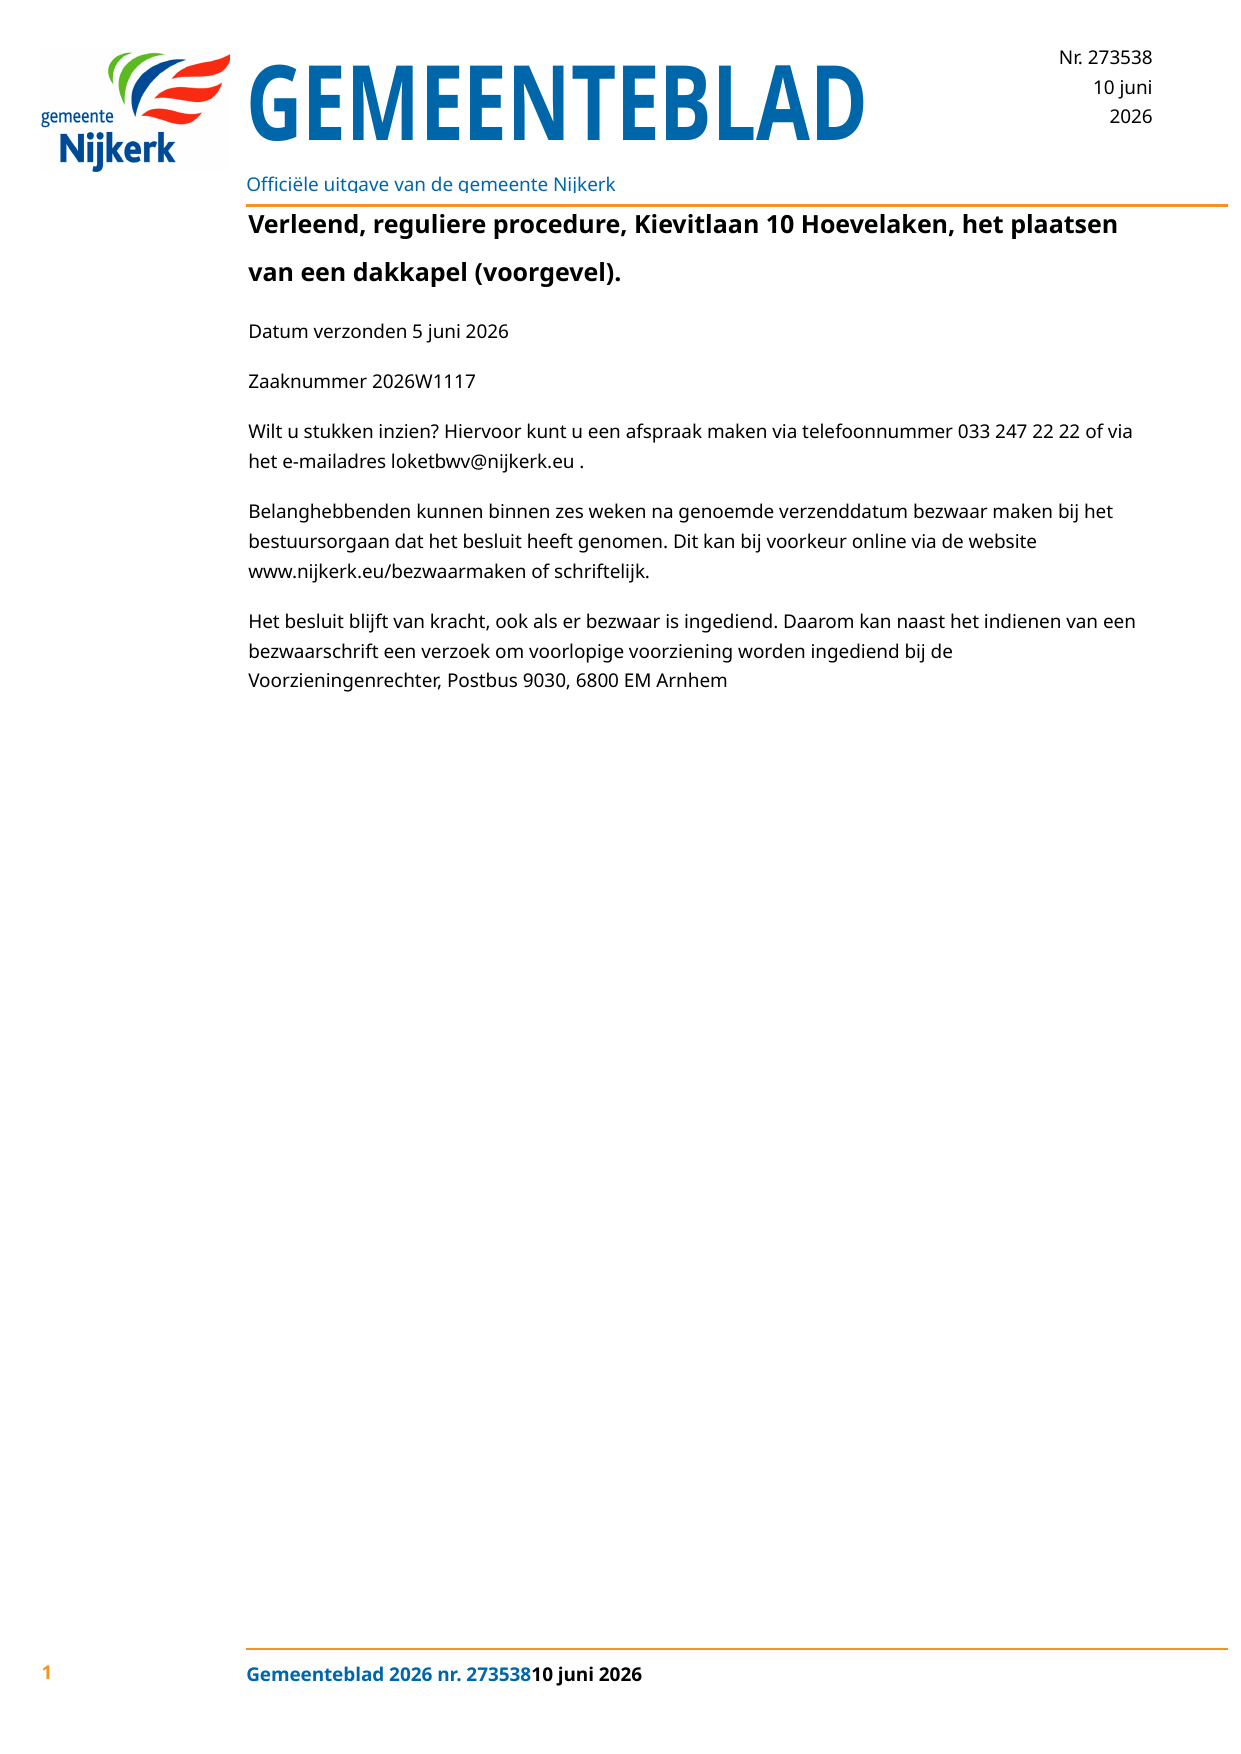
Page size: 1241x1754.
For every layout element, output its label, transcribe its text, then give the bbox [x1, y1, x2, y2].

text Verleend, reguliere procedure, Kievitlaan 10 Hoevelaken, het plaatsen van een dakkapel (voorgevel). [248, 207, 1152, 288]
text Zaaknummer 2026W1117 [248, 368, 1152, 394]
text Datum verzonden 5 juni 2026 [248, 318, 1152, 344]
text Het besluit blijft van kracht, ook als er bezwaar is ingediend. Daarom kan naast het indienen van een bezwaarschrift een verzoek om voorlopige voorziening worden ingediend bij de Voorzieningenrechter, Postbus 9030, 6800 EM Arnhem [248, 608, 1152, 693]
text Belanghebbenden kunnen binnen zes weken na genoemde verzenddatum bezwaar maken bij het bestuursorgaan dat het besluit heeft genomen. Dit kan bij voorkeur online via de website www.nijkerk.eu/bezwaarmaken of schriftelijk. [248, 499, 1152, 584]
text Wilt u stukken inzien? Hiervoor kunt u een afspraak maken via telefoonnummer 033 247 22 22 of via het e-mailadres loketbwv@nijkerk.eu . [248, 419, 1152, 474]
picture [41, 47, 231, 172]
